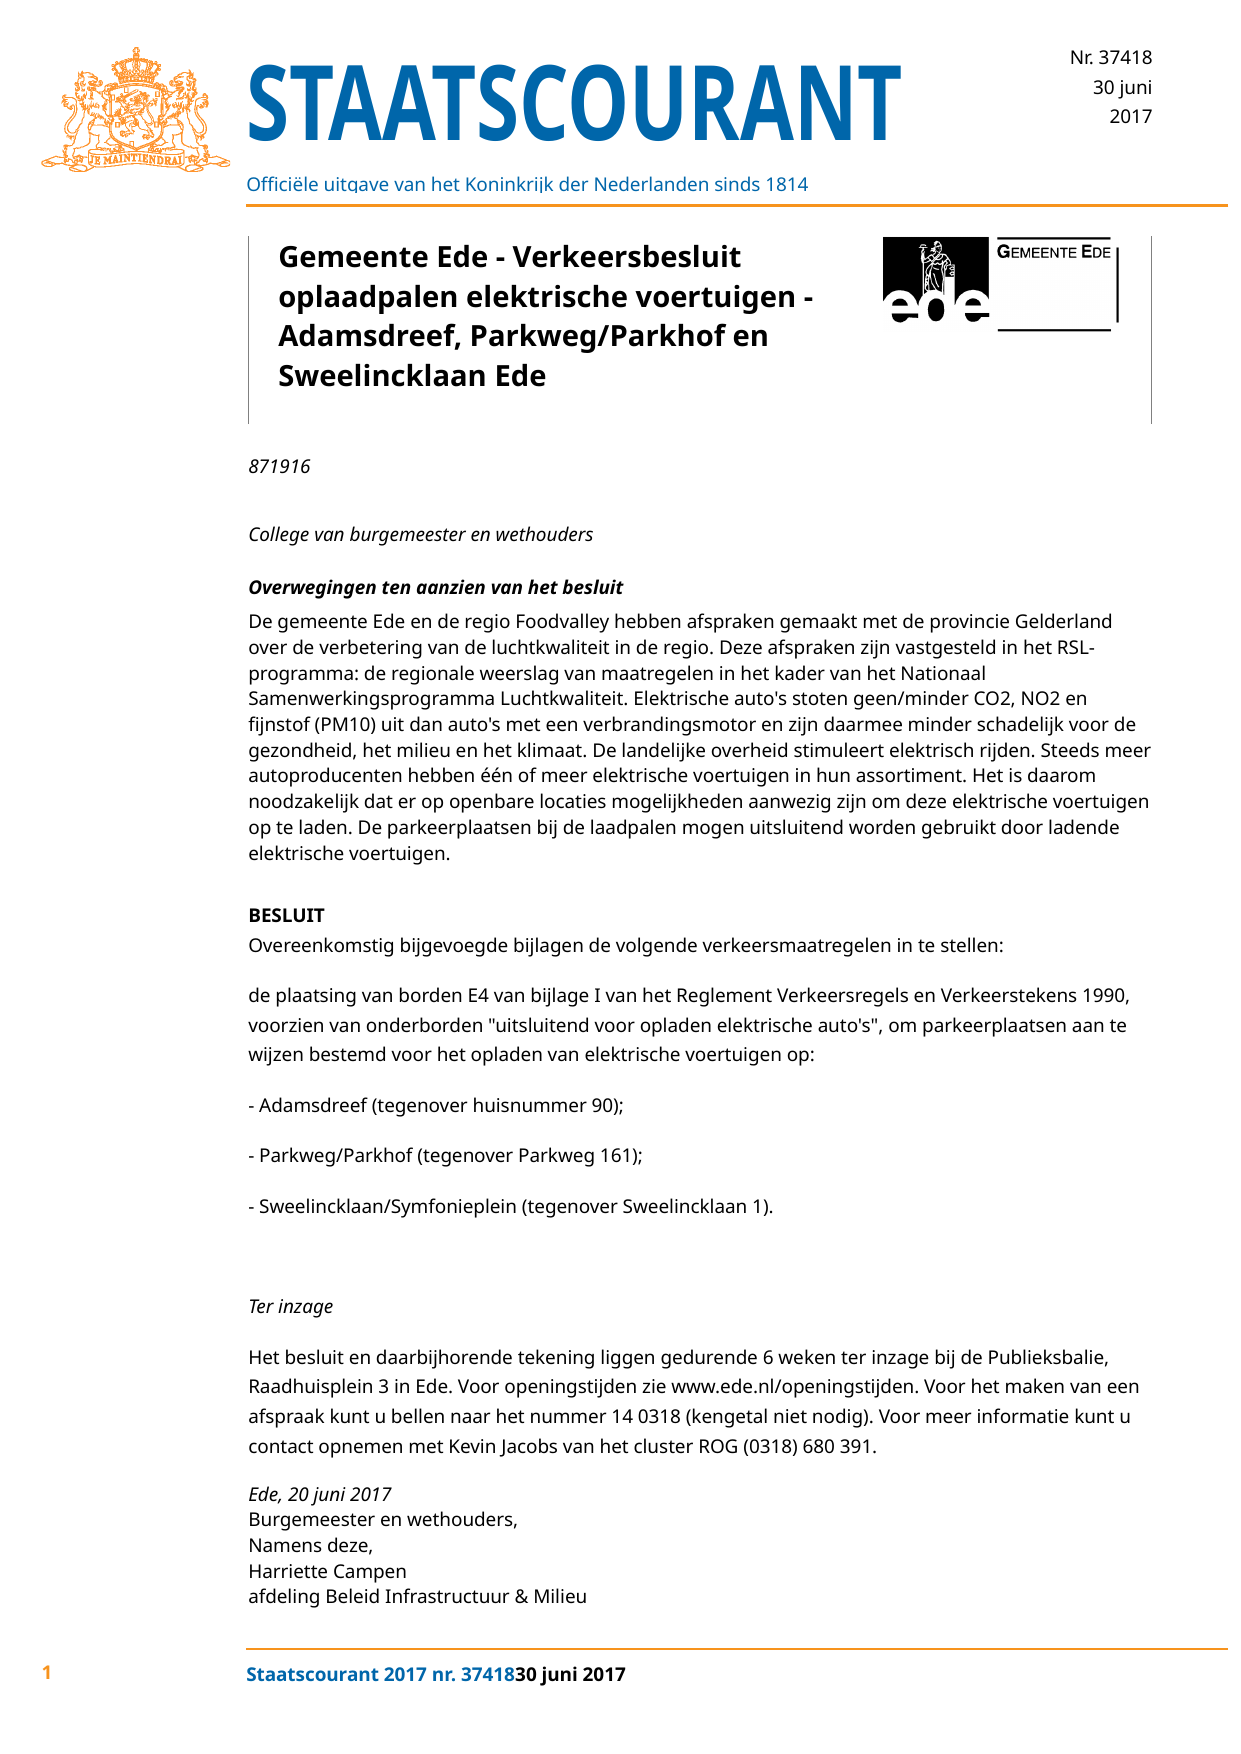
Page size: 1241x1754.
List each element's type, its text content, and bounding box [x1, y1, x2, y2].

text - Sweelincklaan/Symfonieplein (tegenover Sweelincklaan 1). [248, 1193, 1152, 1219]
table_header [850, 236, 1151, 424]
text Het besluit en daarbijhorende tekening liggen gedurende 6 weken ter inzage bij de Publieksbalie, Raadhuisplein 3 in Ede. Voor openingstijden zie www.ede.nl/openingstijden. Voor het maken van een afspraak kunt u bellen naar het nummer 14 0318 (kengetal niet nodig). Voor meer informatie kunt u contact opnemen met Kevin Jacobs van het cluster ROG (0318) 680 391. [248, 1344, 1152, 1459]
text Namens deze, [248, 1532, 1152, 1558]
table_header Gemeente Ede - Verkeersbesluit oplaadpalen elektrische voertuigen - Adamsdreef, Parkweg/Parkhof en Sweelincklaan Ede [249, 236, 850, 424]
text De gemeente Ede en de regio Foodvalley hebben afspraken gemaakt met de provincie Gelderland over de verbetering van de luchtkwaliteit in de regio. Deze afspraken zijn vastgesteld in het RSL-programma: de regionale weerslag van maatregelen in het kader van het Nationaal Samenwerkingsprogramma Luchtkwaliteit. Elektrische auto's stoten geen/minder CO2, NO2 en fijnstof (PM10) uit dan auto's met een verbrandingsmotor en zijn daarmee minder schadelijk voor de gezondheid, het milieu en het klimaat. De landelijke overheid stimuleert elektrisch rijden. Steeds meer autoproducenten hebben één of meer elektrische voertuigen in hun assortiment. Het is daarom noodzakelijk dat er op openbare locaties mogelijkheden aanwezig zijn om deze elektrische voertuigen op te laden. De parkeerplaatsen bij de laadpalen mogen uitsluitend worden gebruikt door ladende elektrische voertuigen. [248, 608, 1152, 866]
picture [41, 47, 231, 172]
text - Adamsdreef (tegenover huisnummer 90); [248, 1092, 1152, 1118]
text Ede, 20 juni 2017 [248, 1481, 1152, 1506]
text afdeling Beleid Infrastructuur & Milieu [248, 1584, 1152, 1609]
text de plaatsing van borden E4 van bijlage I van het Reglement Verkeersregels en Verkeerstekens 1990, voorzien van onderborden "uitsluitend voor opladen elektrische auto's", om parkeerplaatsen aan te wijzen bestemd voor het opladen van elektrische voertuigen op: [248, 982, 1152, 1067]
text Harriette Campen [248, 1558, 1152, 1584]
text Overwegingen ten aanzien van het besluit [248, 574, 1152, 600]
text - Parkweg/Parkhof (tegenover Parkweg 161); [248, 1142, 1152, 1168]
text College van burgemeester en wethouders [248, 521, 1152, 547]
text 871916 [248, 454, 1152, 479]
picture [882, 236, 1119, 332]
text Burgemeester en wethouders, [248, 1506, 1152, 1532]
text Ter inzage [248, 1294, 1152, 1319]
text Overeenkomstig bijgevoegde bijlagen de volgende verkeersmaatregelen in te stellen: [248, 932, 1152, 958]
text BESLUIT [248, 902, 1152, 928]
